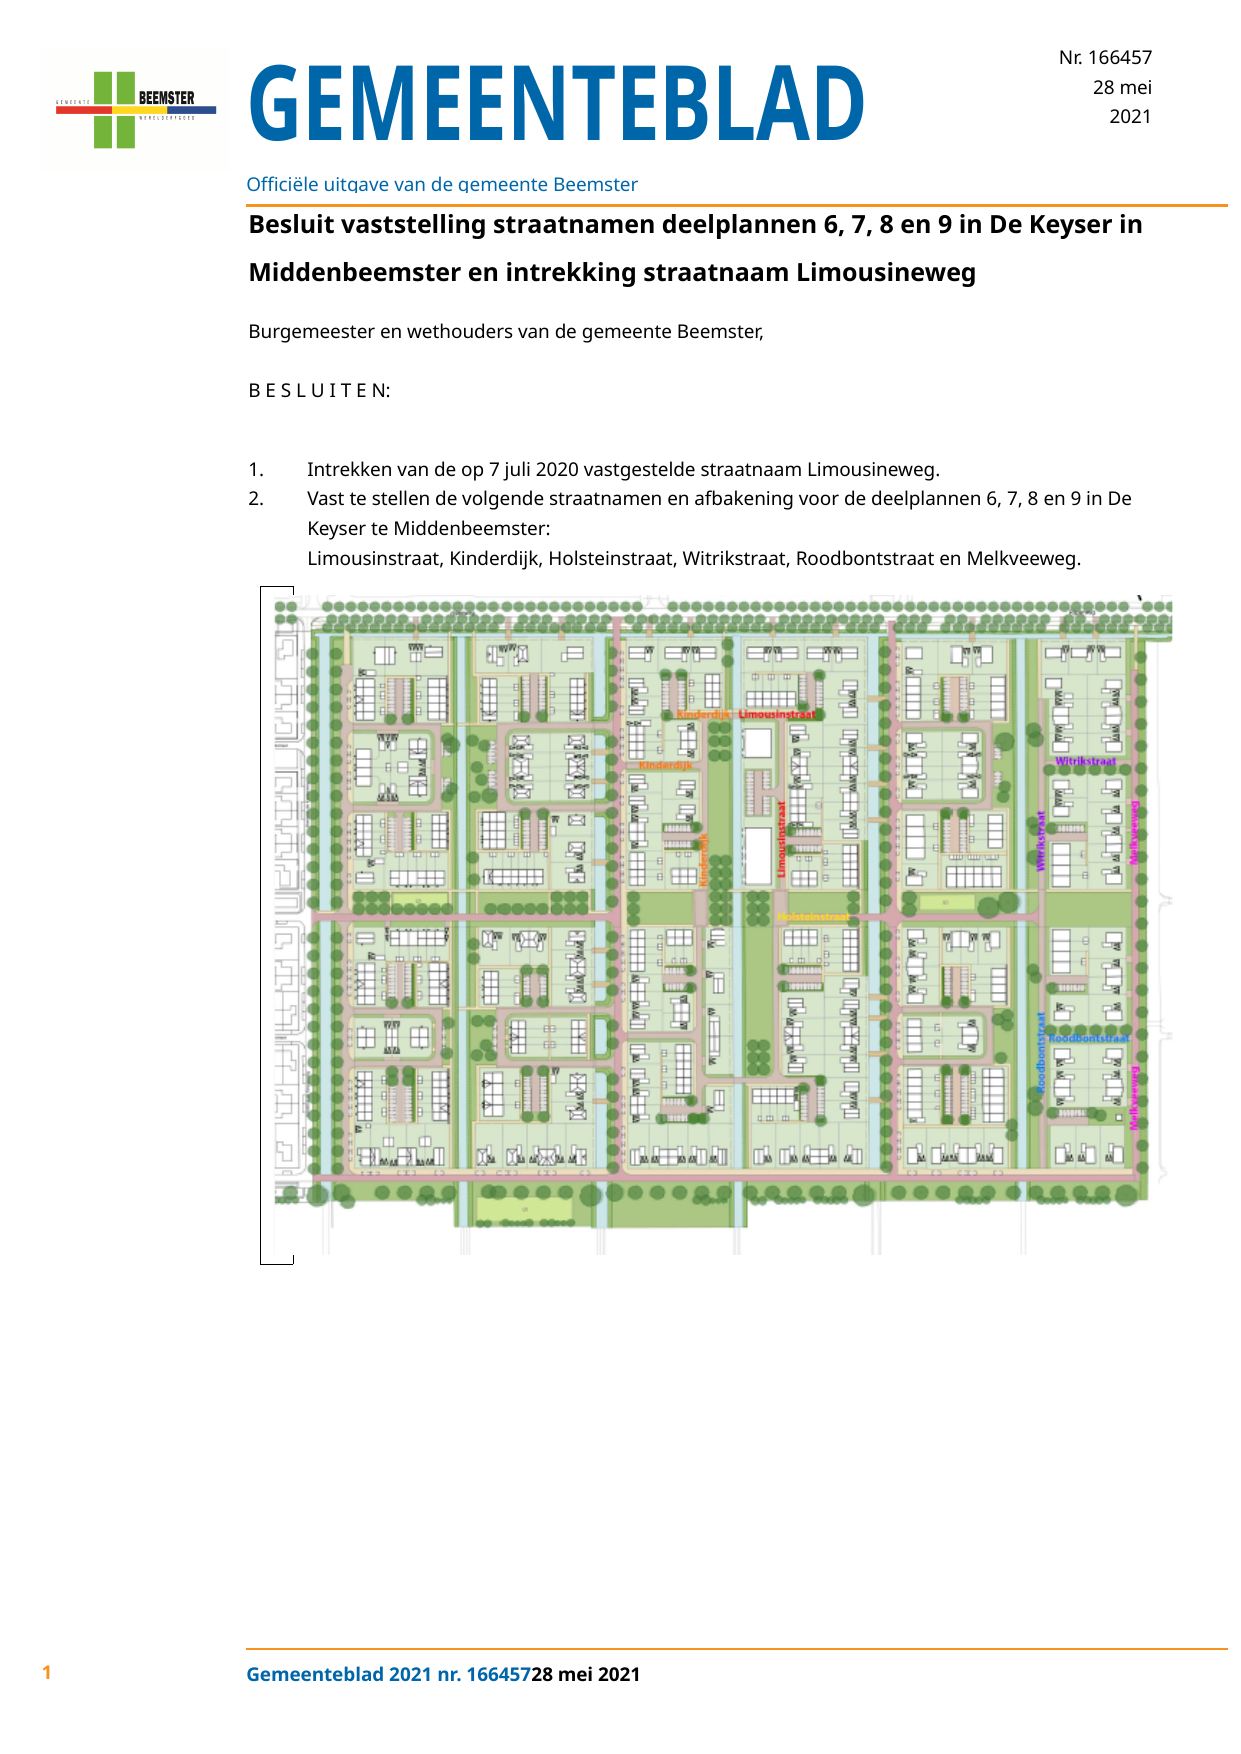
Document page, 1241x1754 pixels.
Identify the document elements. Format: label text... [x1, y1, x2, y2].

text B E S L U I T E N: [248, 377, 1152, 403]
text Burgemeester en wethouders van de gemeente Beemster, [248, 318, 1152, 344]
list Vast te stellen de volgende straatnamen en afbakening voor de deelplannen 6, 7, 8 en 9 in De Keyser te Middenbeemster: [248, 486, 1152, 541]
list Intrekken van de op 7 juli 2020 vastgestelde straatnaam Limousineweg. [248, 456, 1152, 482]
picture [41, 47, 231, 172]
text Besluit vaststelling straatnamen deelplannen 6, 7, 8 en 9 in De Keyser in Middenbeemster en intrekking straatnaam Limousineweg [248, 207, 1152, 288]
picture [268, 595, 1173, 1255]
list Limousinstraat, Kinderdijk, Holsteinstraat, Witrikstraat, Roodbontstraat en Melkveeweg. [248, 545, 1152, 570]
